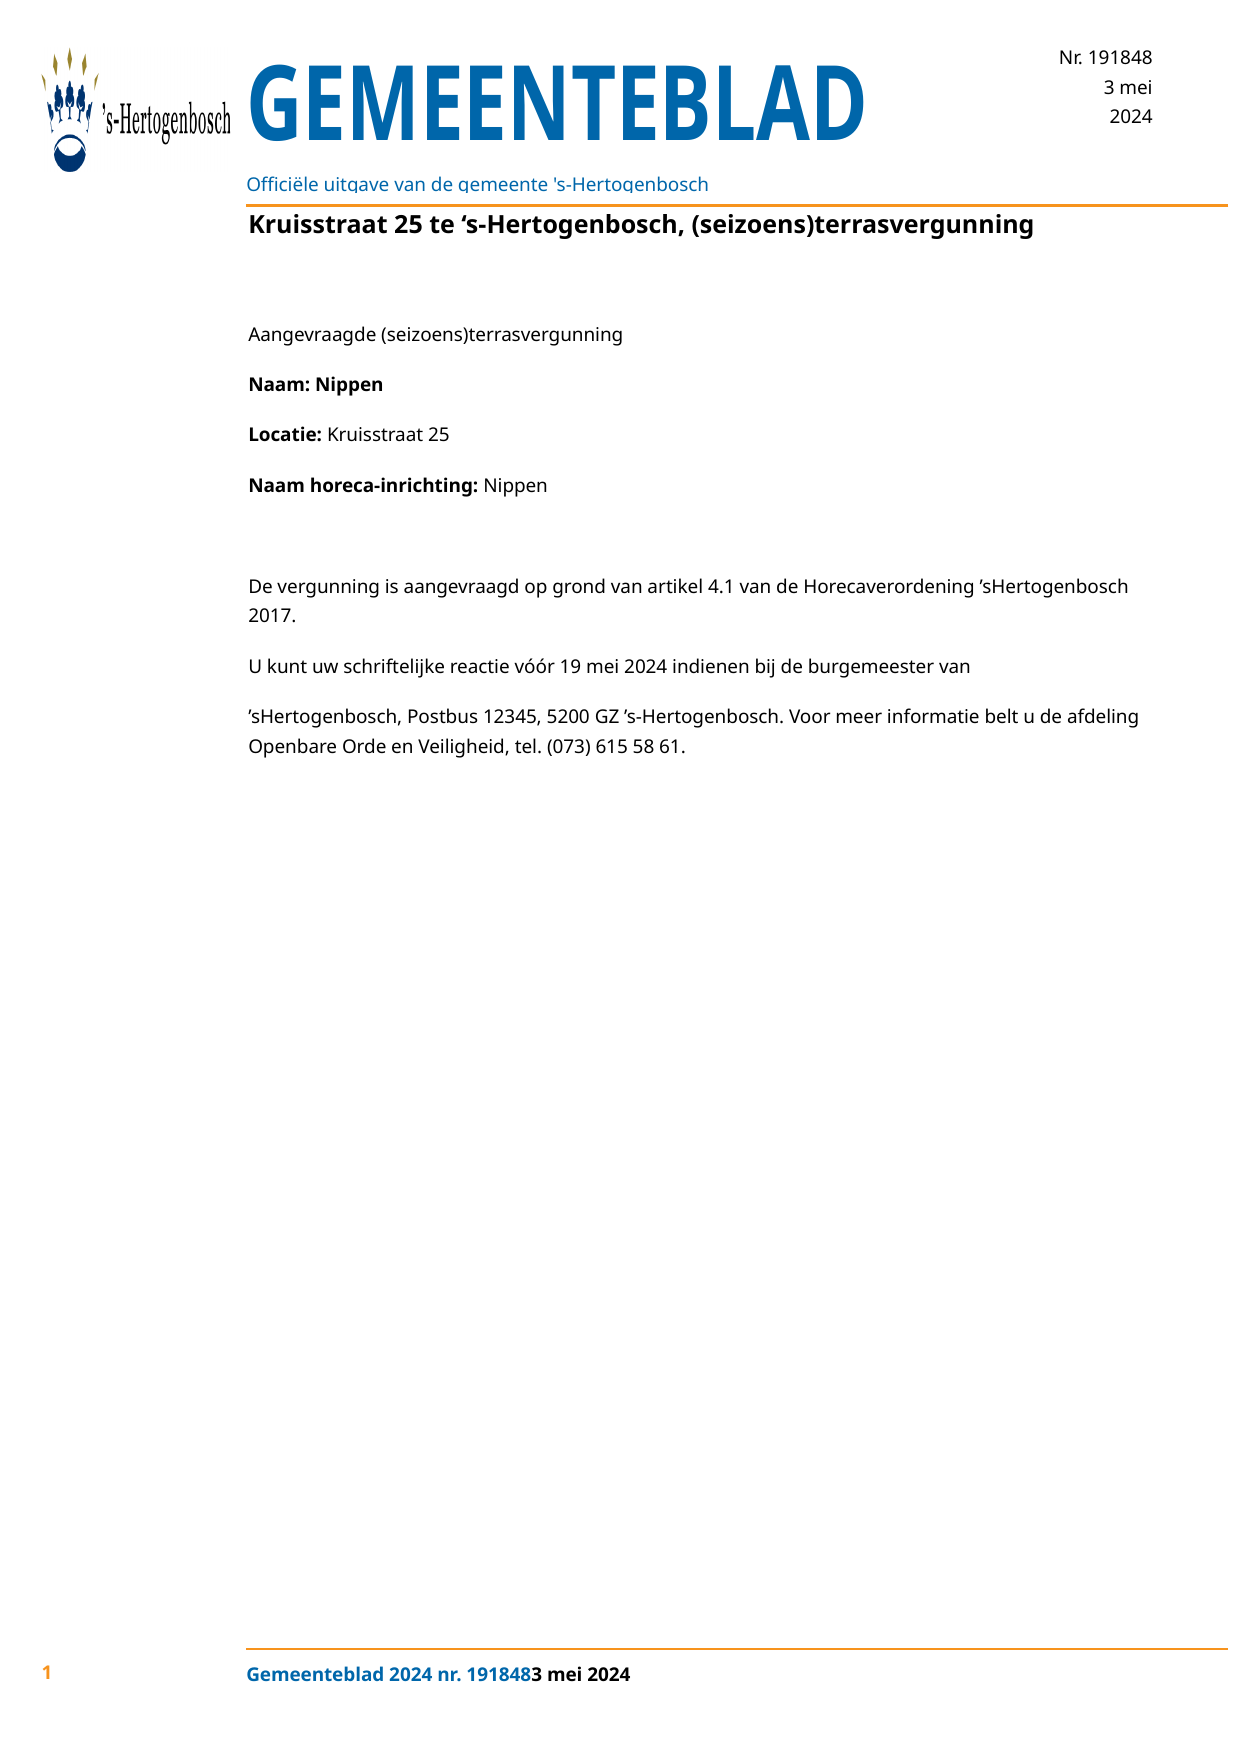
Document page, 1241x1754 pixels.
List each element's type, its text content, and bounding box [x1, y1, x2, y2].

text Aangevraagde (seizoens)terrasvergunning [248, 321, 1152, 346]
text U kunt uw schriftelijke reactie vóór 19 mei 2024 indienen bij de burgemeester van [248, 653, 1152, 678]
text Naam horeca-inrichting: Nippen [248, 472, 1152, 498]
text Kruisstraat 25 te ‘s-Hertogenbosch, (seizoens)terrasvergunning [248, 207, 1152, 241]
text Locatie: Kruisstraat 25 [248, 422, 1152, 447]
text Naam: Nippen [248, 371, 1152, 397]
text ’sHertogenbosch, Postbus 12345, 5200 GZ ’s-Hertogenbosch. Voor meer informatie belt u de afdeling Openbare Orde en Veiligheid, tel. (073) 615 58 61. [248, 703, 1152, 758]
text De vergunning is aangevraagd op grond van artikel 4.1 van de Horecaverordening ’sHertogenbosch 2017. [248, 573, 1152, 628]
picture [41, 47, 231, 172]
